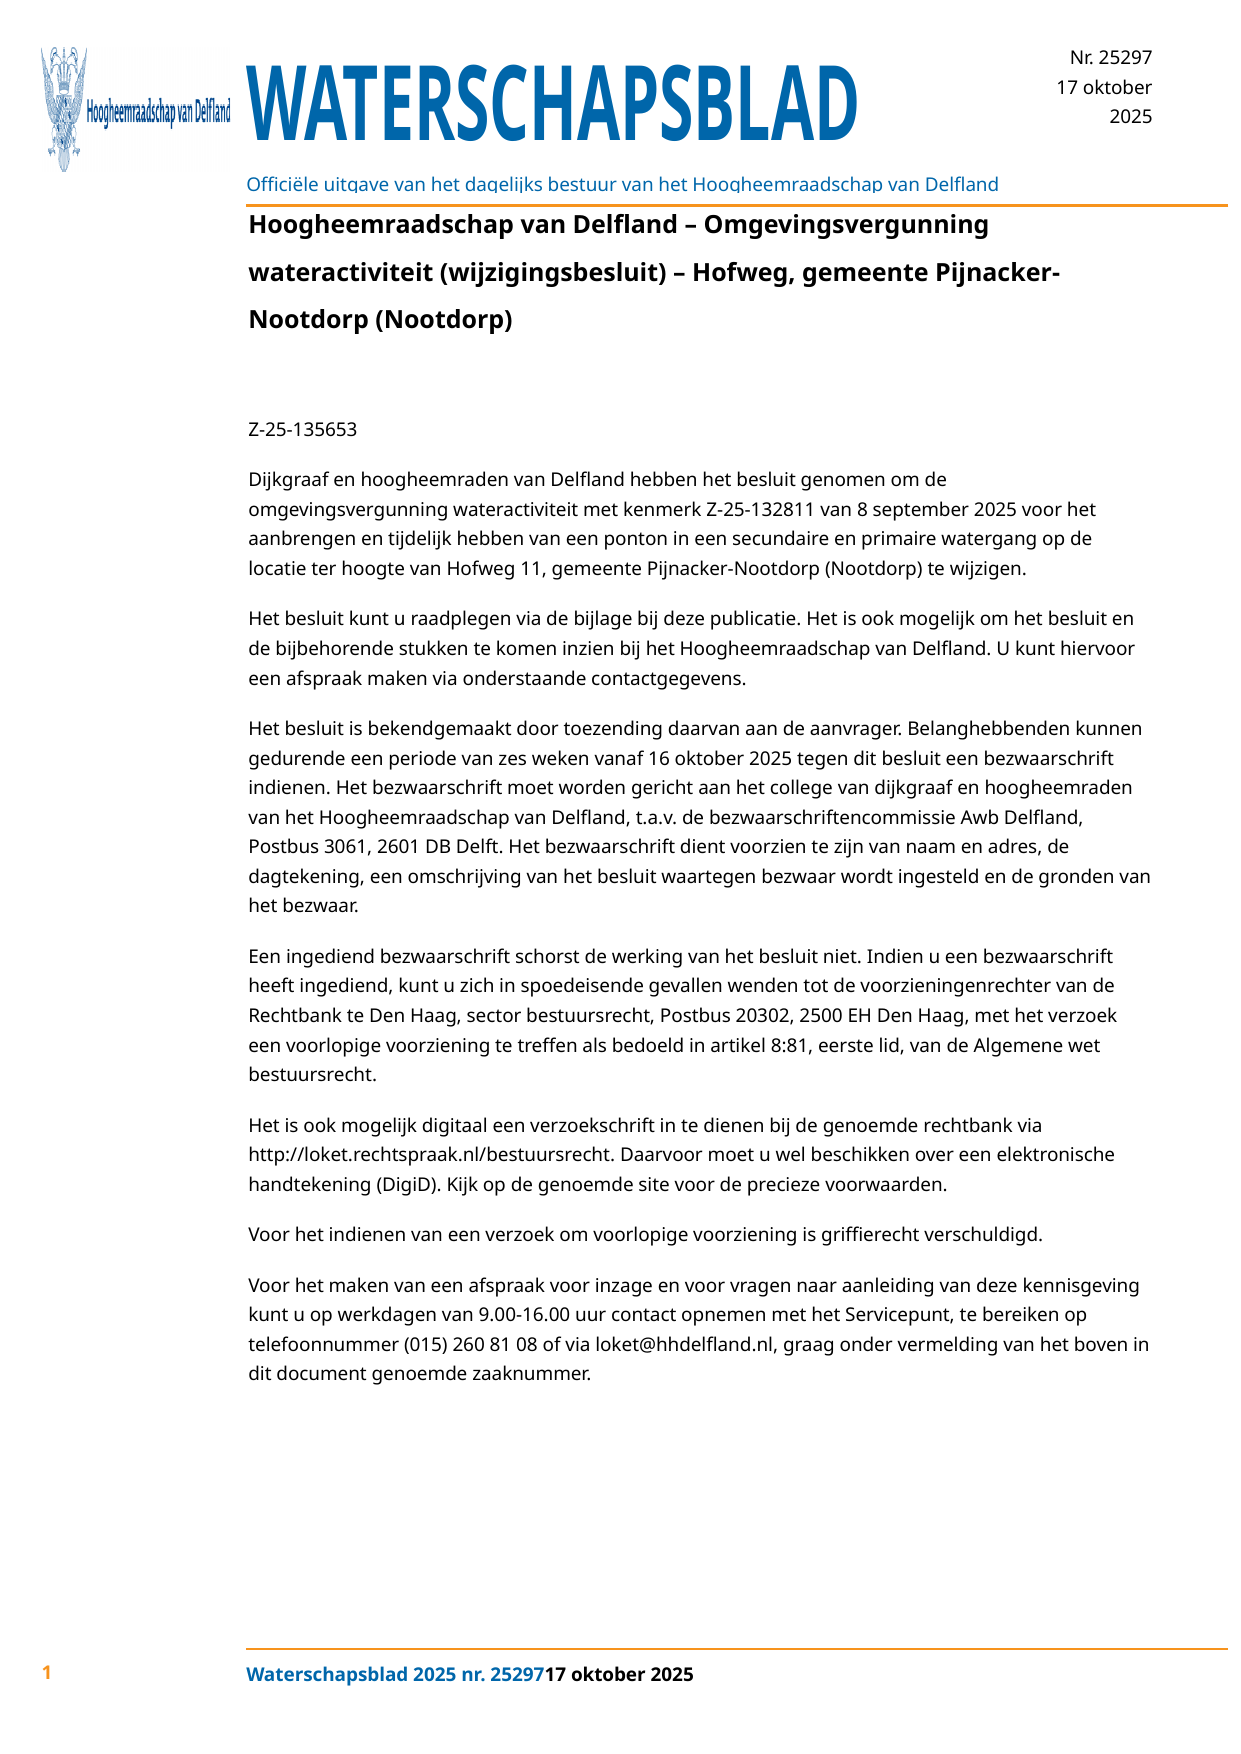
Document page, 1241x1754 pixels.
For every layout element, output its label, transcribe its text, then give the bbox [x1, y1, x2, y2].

text Het besluit kunt u raadplegen via de bijlage bij deze publicatie. Het is ook mogelijk om het besluit en de bijbehorende stukken te komen inzien bij het Hoogheemraadschap van Delfland. U kunt hiervoor een afspraak maken via onderstaande contactgegevens. [248, 606, 1152, 690]
text Een ingediend bezwaarschrift schorst de werking van het besluit niet. Indien u een bezwaarschrift heeft ingediend, kunt u zich in spoedeisende gevallen wenden tot de voorzieningenrechter van de Rechtbank te Den Haag, sector bestuursrecht, Postbus 20302, 2500 EH Den Haag, met het verzoek een voorlopige voorziening te treffen als bedoeld in artikel 8:81, eerste lid, van de Algemene wet bestuursrecht. [248, 943, 1152, 1087]
text Voor het maken van een afspraak voor inzage en voor vragen naar aanleiding van deze kennisgeving kunt u op werkdagen van 9.00-16.00 uur contact opnemen met het Servicepunt, te bereiken op telefoonnummer (015) 260 81 08 of via loket@hhdelfland.nl, graag onder vermelding van het boven in dit document genoemde zaaknummer. [248, 1272, 1152, 1386]
picture [41, 47, 231, 172]
text Z-25-135653 [248, 416, 1152, 442]
text Het besluit is bekendgemaakt door toezending daarvan aan de aanvrager. Belanghebbenden kunnen gedurende een periode van zes weken vanaf 16 oktober 2025 tegen dit besluit een bezwaarschrift indienen. Het bezwaarschrift moet worden gericht aan het college van dijkgraaf en hoogheemraden van het Hoogheemraadschap van Delfland, t.a.v. de bezwaarschriftencommissie Awb Delfland, Postbus 3061, 2601 DB Delft. Het bezwaarschrift dient voorzien te zijn van naam en adres, de dagtekening, een omschrijving van het besluit waartegen bezwaar wordt ingesteld en de gronden van het bezwaar. [248, 715, 1152, 918]
text Het is ook mogelijk digitaal een verzoekschrift in te dienen bij de genoemde rechtbank via http://loket.rechtspraak.nl/bestuursrecht. Daarvoor moet u wel beschikken over een elektronische handtekening (DigiD). Kijk op de genoemde site voor de precieze voorwaarden. [248, 1112, 1152, 1197]
text Hoogheemraadschap van Delfland – Omgevingsvergunning wateractiviteit (wijzigingsbesluit) – Hofweg, gemeente Pijnacker-Nootdorp (Nootdorp) [248, 207, 1152, 336]
text Dijkgraaf en hoogheemraden van Delfland hebben het besluit genomen om de omgevingsvergunning wateractiviteit met kenmerk Z-25-132811 van 8 september 2025 voor het aanbrengen en tijdelijk hebben van een ponton in een secundaire en primaire watergang op de locatie ter hoogte van Hofweg 11, gemeente Pijnacker-Nootdorp (Nootdorp) te wijzigen. [248, 466, 1152, 581]
text Voor het indienen van een verzoek om voorlopige voorziening is griffierecht verschuldigd. [248, 1221, 1152, 1247]
